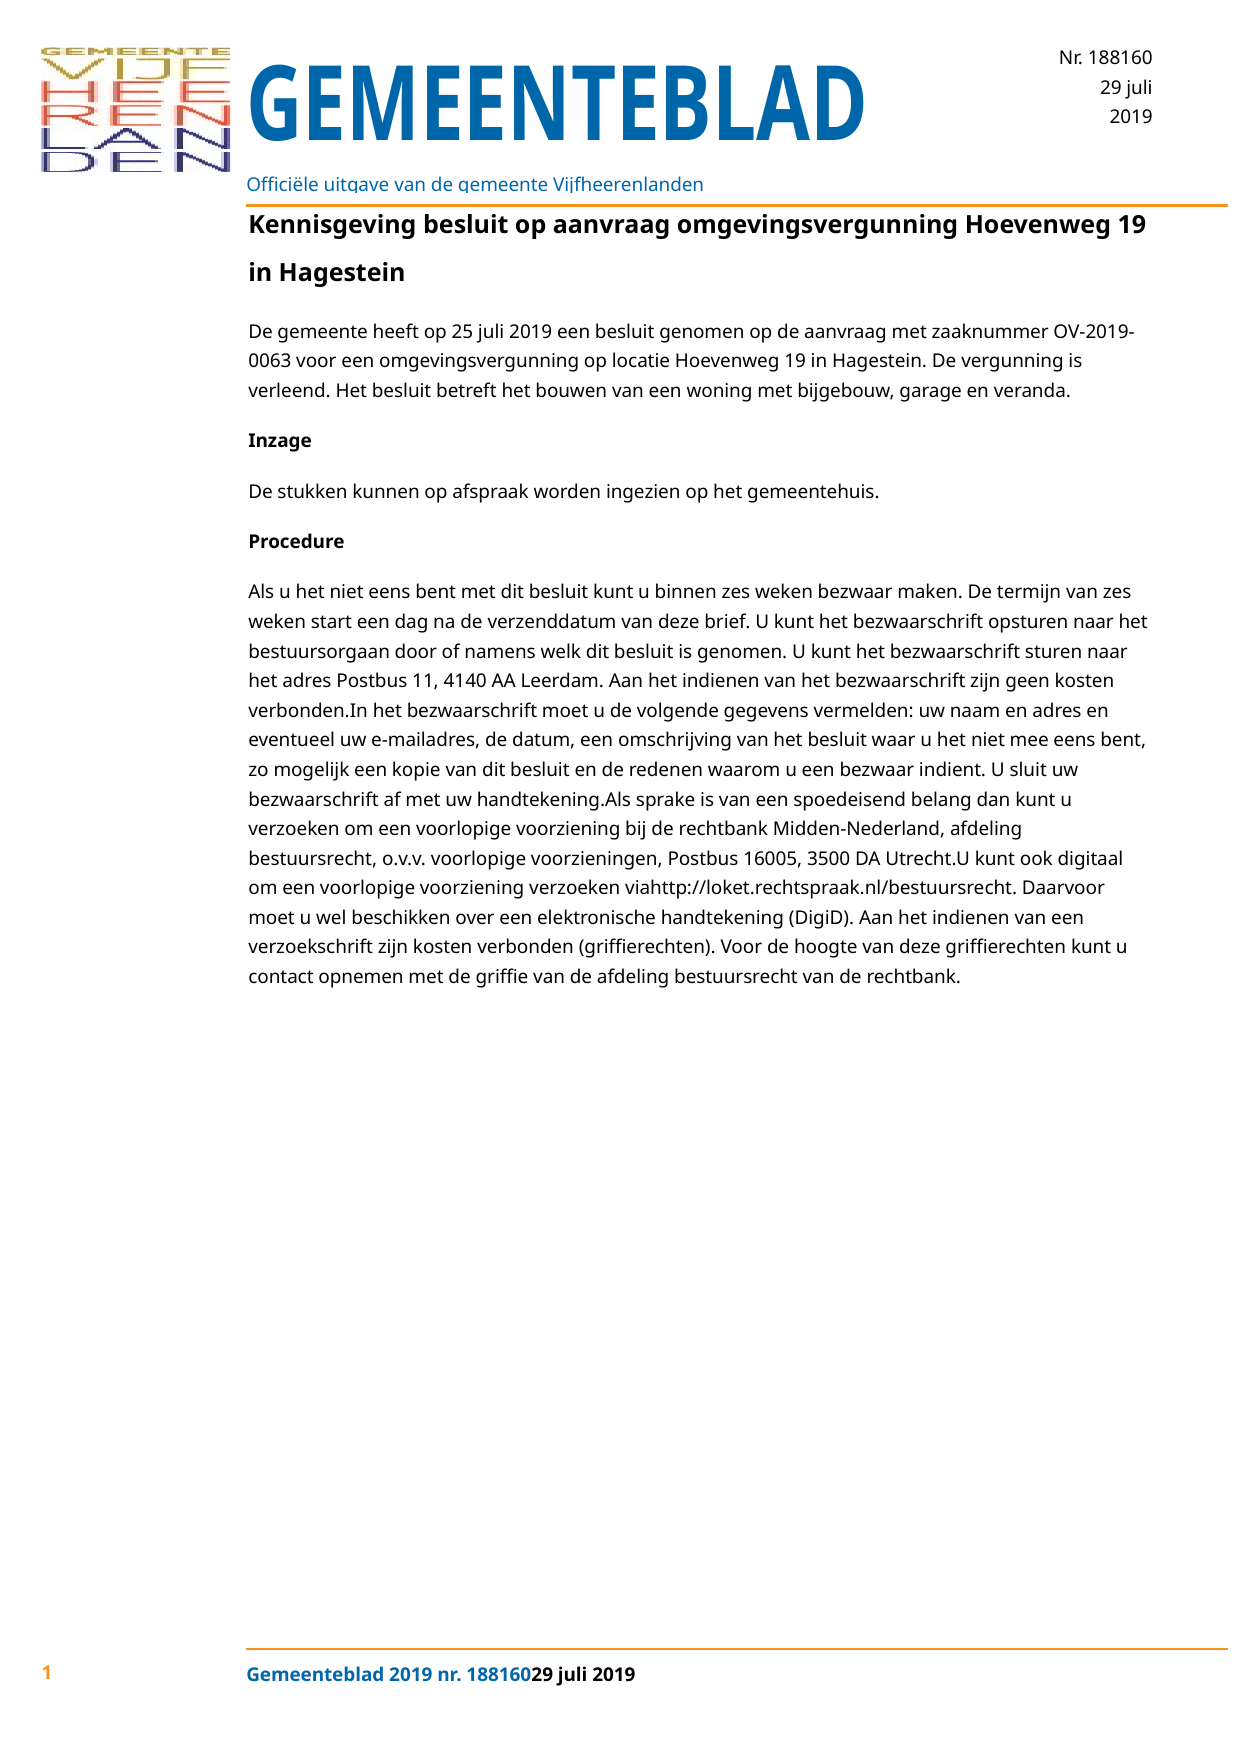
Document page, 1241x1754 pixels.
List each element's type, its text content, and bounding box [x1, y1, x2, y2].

text Inzage [248, 427, 1152, 453]
text Als u het niet eens bent met dit besluit kunt u binnen zes weken bezwaar maken. De termijn van zes weken start een dag na de verzenddatum van deze brief. U kunt het bezwaarschrift opsturen naar het bestuursorgaan door of namens welk dit besluit is genomen. U kunt het bezwaarschrift sturen naar het adres Postbus 11, 4140 AA Leerdam. Aan het indienen van het bezwaarschrift zijn geen kosten verbonden.In het bezwaarschrift moet u de volgende gegevens vermelden: uw naam en adres en eventueel uw e-mailadres, de datum, een omschrijving van het besluit waar u het niet mee eens bent, zo mogelijk een kopie van dit besluit en de redenen waarom u een bezwaar indient. U sluit uw bezwaarschrift af met uw handtekening.Als sprake is van een spoedeisend belang dan kunt u verzoeken om een voorlopige voorziening bij de rechtbank Midden-Nederland, afdeling bestuursrecht, o.v.v. voorlopige voorzieningen, Postbus 16005, 3500 DA Utrecht.U kunt ook digitaal om een voorlopige voorziening verzoeken viahttp://loket.rechtspraak.nl/bestuursrecht. Daarvoor moet u wel beschikken over een elektronische handtekening (DigiD). Aan het indienen van een verzoekschrift zijn kosten verbonden (griffierechten). Voor de hoogte van deze griffierechten kunt u contact opnemen met de griffie van de afdeling bestuursrecht van de rechtbank. [248, 579, 1152, 989]
text Procedure [248, 528, 1152, 554]
picture [41, 47, 231, 172]
text Kennisgeving besluit op aanvraag omgevingsvergunning Hoevenweg 19 in Hagestein [248, 207, 1152, 288]
text De gemeente heeft op 25 juli 2019 een besluit genomen op de aanvraag met zaaknummer OV-2019-0063 voor een omgevingsvergunning op locatie Hoevenweg 19 in Hagestein. De vergunning is verleend. Het besluit betreft het bouwen van een woning met bijgebouw, garage en veranda. [248, 318, 1152, 403]
text De stukken kunnen op afspraak worden ingezien op het gemeentehuis. [248, 478, 1152, 504]
